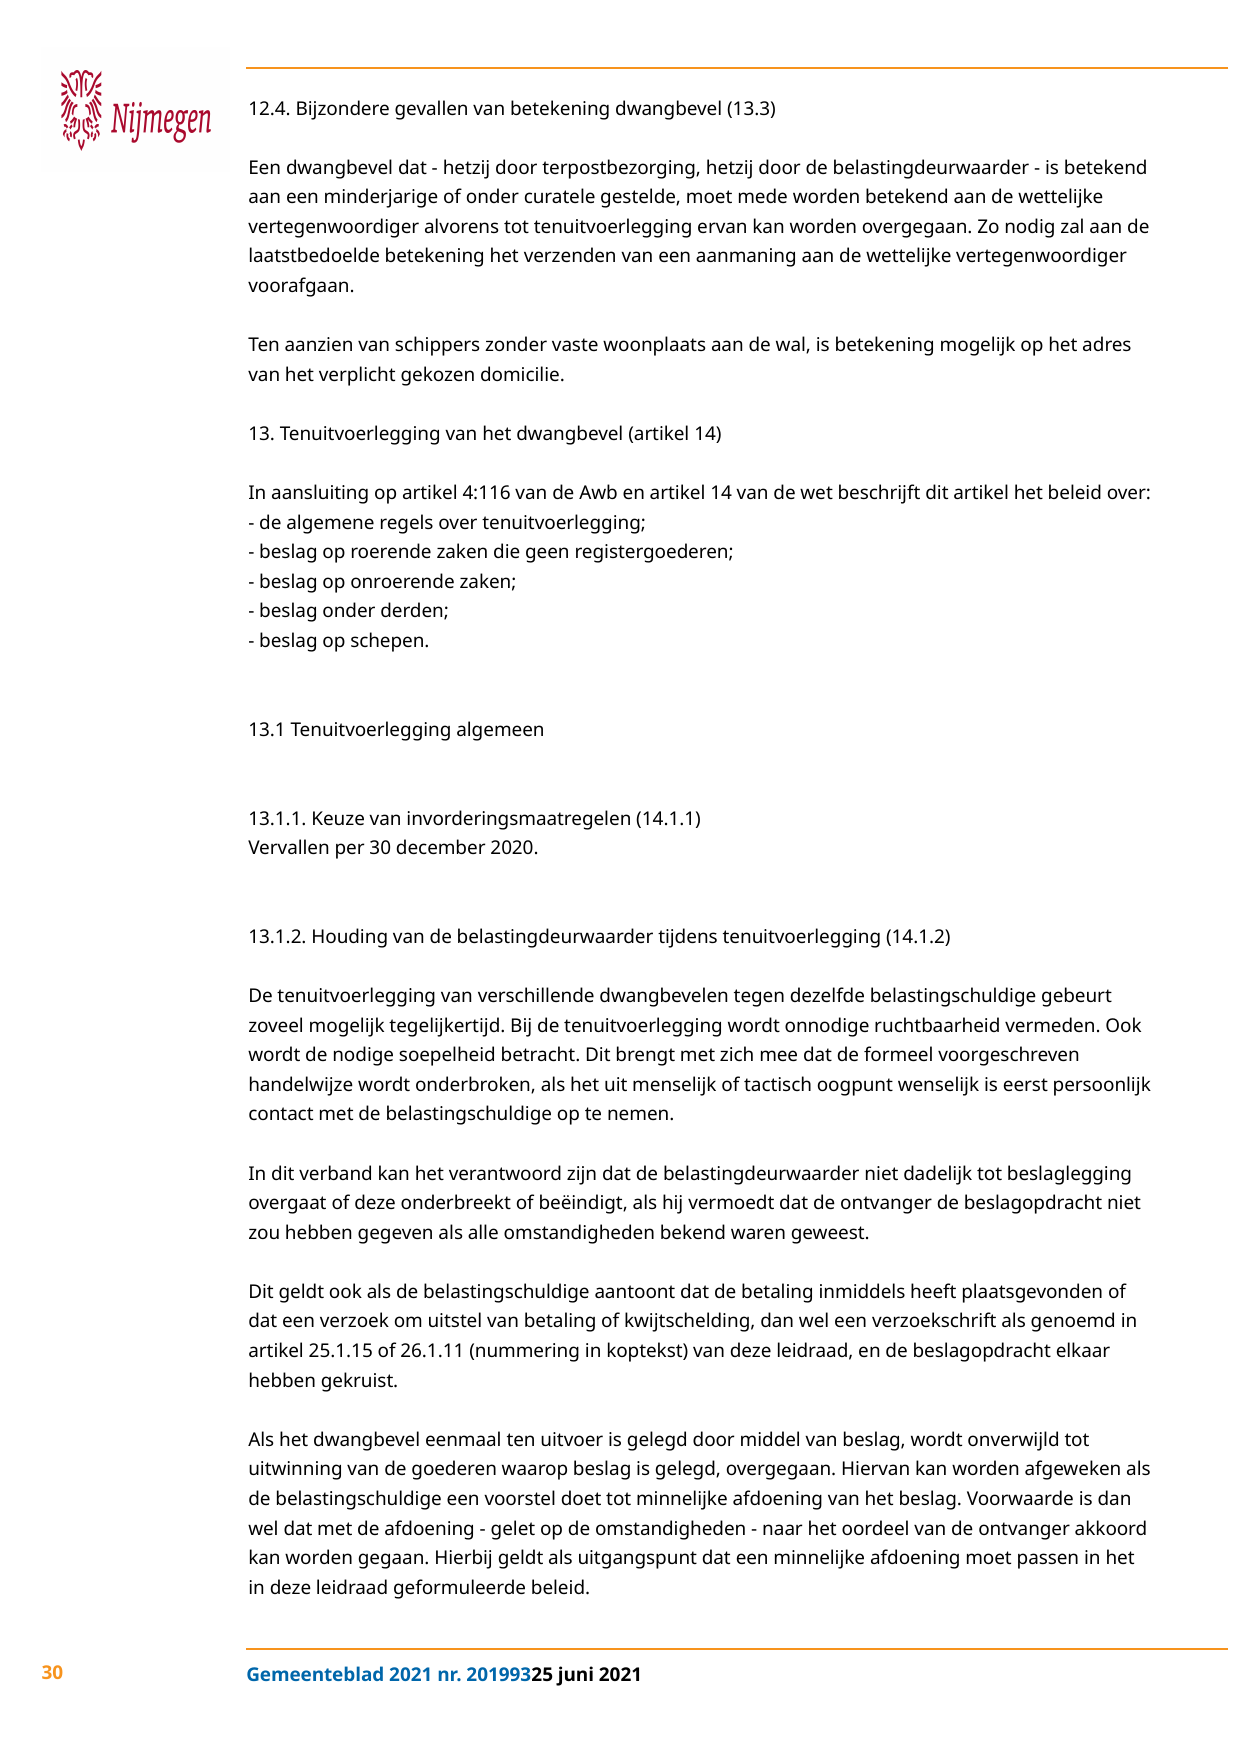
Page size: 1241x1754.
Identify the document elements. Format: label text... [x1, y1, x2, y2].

text In dit verband kan het verantwoord zijn dat de belastingdeurwaarder niet dadelijk tot beslaglegging overgaat of deze onderbreekt of beëindigt, als hij vermoedt dat de ontvanger de beslagopdracht niet zou hebben gegeven als alle omstandigheden bekend waren geweest. [248, 1160, 1152, 1245]
text Ten aanzien van schippers zonder vaste woonplaats aan de wal, is betekening mogelijk op het adres van het verplicht gekozen domicilie. [248, 331, 1152, 387]
text 12.4. Bijzondere gevallen van betekening dwangbevel (13.3) [248, 95, 1152, 121]
text - beslag op roerende zaken die geen registergoederen; [248, 538, 1152, 564]
text - beslag op schepen. [248, 627, 1152, 653]
text In aansluiting op artikel 4:116 van de Awb en artikel 14 van de wet beschrijft dit artikel het beleid over: [248, 479, 1152, 505]
text Als het dwangbevel eenmaal ten uitvoer is gelegd door middel van beslag, wordt onverwijld tot uitwinning van de goederen waarop beslag is gelegd, overgegaan. Hiervan kan worden afgeweken als de belastingschuldige een voorstel doet tot minnelijke afdoening van het beslag. Voorwaarde is dan wel dat met de afdoening - gelet op de omstandigheden - naar het oordeel van de ontvanger akkoord kan worden gegaan. Hierbij geldt als uitgangspunt dat een minnelijke afdoening moet passen in het in deze leidraad geformuleerde beleid. [248, 1426, 1152, 1600]
text Een dwangbevel dat - hetzij door terpostbezorging, hetzij door de belastingdeurwaarder - is betekend aan een minderjarige of onder curatele gestelde, moet mede worden betekend aan de wettelijke vertegenwoordiger alvorens tot tenuitvoerlegging ervan kan worden overgegaan. Zo nodig zal aan de laatstbedoelde betekening het verzenden van een aanmaning aan de wettelijke vertegenwoordiger voorafgaan. [248, 154, 1152, 298]
text Dit geldt ook als de belastingschuldige aantoont dat de betaling inmiddels heeft plaatsgevonden of dat een verzoek om uitstel van betaling of kwijtschelding, dan wel een verzoekschrift als genoemd in artikel 25.1.15 of 26.1.11 (nummering in koptekst) van deze leidraad, en de beslagopdracht elkaar hebben gekruist. [248, 1278, 1152, 1393]
text 13.1.2. Houding van de belastingdeurwaarder tijdens tenuitvoerlegging (14.1.2) [248, 923, 1152, 949]
text - de algemene regels over tenuitvoerlegging; [248, 509, 1152, 535]
text 13. Tenuitvoerlegging van het dwangbevel (artikel 14) [248, 420, 1152, 446]
text Vervallen per 30 december 2020. [248, 834, 1152, 860]
text De tenuitvoerlegging van verschillende dwangbevelen tegen dezelfde belastingschuldige gebeurt zoveel mogelijk tegelijkertijd. Bij de tenuitvoerlegging wordt onnodige ruchtbaarheid vermeden. Ook wordt de nodige soepelheid betracht. Dit brengt met zich mee dat de formeel voorgeschreven handelwijze wordt onderbroken, als het uit menselijk of tactisch oogpunt wenselijk is eerst persoonlijk contact met de belastingschuldige op te nemen. [248, 982, 1152, 1126]
text - beslag onder derden; [248, 598, 1152, 623]
picture [41, 47, 231, 172]
text 13.1.1. Keuze van invorderingsmaatregelen (14.1.1) [248, 805, 1152, 831]
text 13.1 Tenuitvoerlegging algemeen [248, 716, 1152, 742]
text - beslag op onroerende zaken; [248, 568, 1152, 594]
